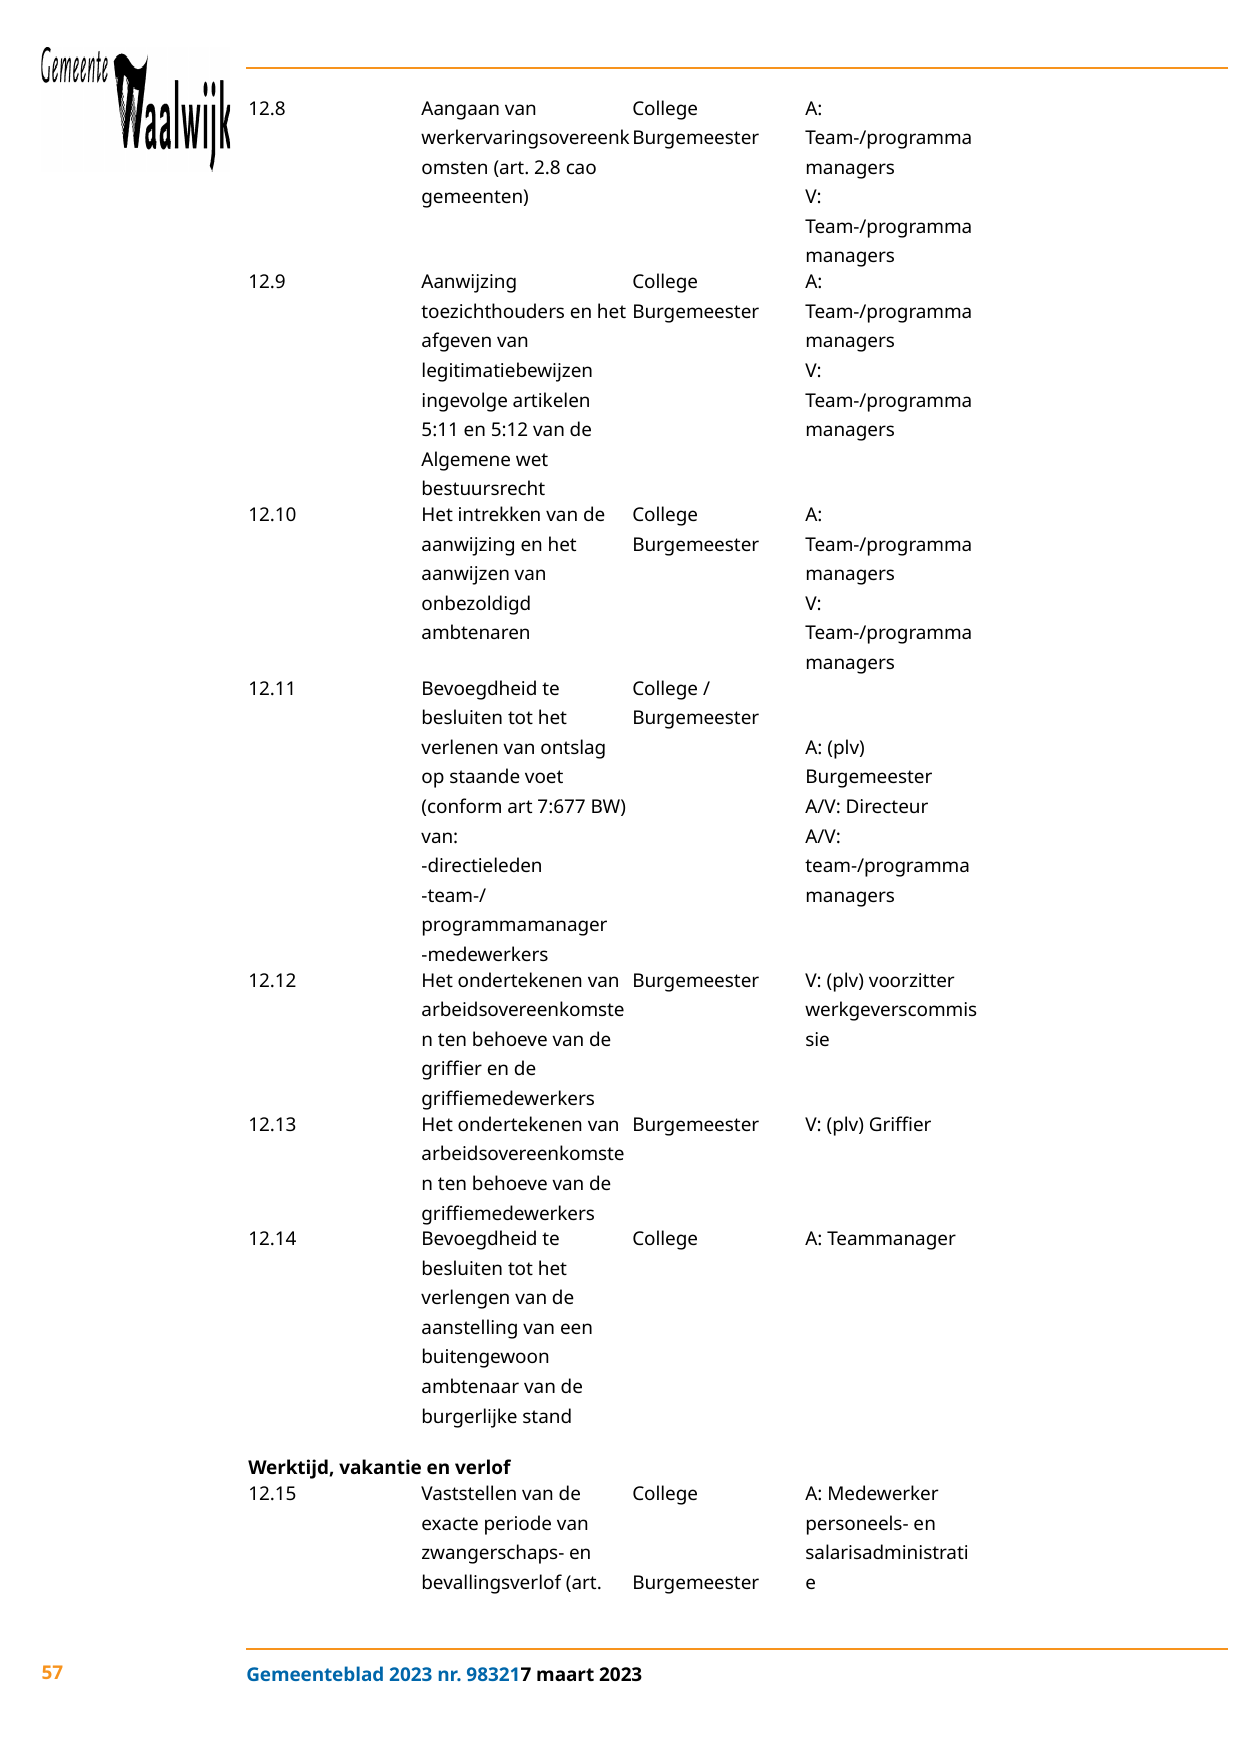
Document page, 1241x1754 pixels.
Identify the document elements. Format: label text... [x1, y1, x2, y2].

table_cell A: Team-/programmamanagers V: Team-/programmamanagers [805, 95, 978, 268]
table_cell 12.14 [248, 1225, 421, 1429]
table_cell A: Medewerker personeels- en salarisadministratie [805, 1480, 978, 1594]
table_cell [805, 1429, 978, 1454]
table_cell Bevoegdheid te besluiten tot het verlengen van de aanstelling van een buitengewoon ambtenaar van de burgerlijke stand [421, 1225, 632, 1429]
table_cell 12.8 [248, 95, 421, 268]
table_cell Burgemeester [632, 967, 805, 1111]
table_cell Aangaan van werkervaringsovereenkomsten (art. 2.8 cao gemeenten) [421, 95, 632, 268]
table_cell [978, 95, 1152, 268]
picture [41, 47, 231, 172]
table_cell [978, 1480, 1152, 1594]
table_cell A: Team-/programmamanagers V: Team-/programmamanagers [805, 501, 978, 675]
table_cell [978, 501, 1152, 675]
table_cell [248, 1429, 421, 1454]
table_cell Het ondertekenen van arbeidsovereenkomsten ten behoeve van de griffiemedewerkers [421, 1111, 632, 1225]
table_cell [978, 269, 1152, 501]
table_cell [978, 1429, 1152, 1454]
table_cell [632, 1429, 805, 1454]
table_cell Burgemeester [632, 1111, 805, 1225]
table_cell Bevoegdheid te besluiten tot het verlenen van ontslag op staande voet (conform art 7:677 BW) van: -directieleden -team-/programmamanager -medewerkers [421, 675, 632, 967]
table_cell College Burgemeester [632, 1480, 805, 1594]
table_cell Het ondertekenen van arbeidsovereenkomsten ten behoeve van de griffier en de griffiemedewerkers [421, 967, 632, 1111]
table_cell 12.11 [248, 675, 421, 967]
table_cell College Burgemeester [632, 501, 805, 675]
table_cell [978, 1111, 1152, 1225]
table_cell Vaststellen van de exacte periode van zwangerschaps- en bevallingsverlof (art. [421, 1480, 632, 1594]
table_cell [978, 1225, 1152, 1429]
table_cell [978, 675, 1152, 967]
table_cell A: (plv) Burgemeester A/V: Directeur A/V: team-/programmamanagers [805, 675, 978, 967]
table_cell V: (plv) voorzitter werkgeverscommissie [805, 967, 978, 1111]
table_cell Het intrekken van de aanwijzing en het aanwijzen van onbezoldigd ambtenaren [421, 501, 632, 675]
table_cell 12.12 [248, 967, 421, 1111]
table_cell College [632, 1225, 805, 1429]
table_cell 12.15 [248, 1480, 421, 1594]
table_cell College Burgemeester [632, 269, 805, 501]
table_cell 12.10 [248, 501, 421, 675]
table_cell Werktijd, vakantie en verlof [248, 1454, 1152, 1480]
table_cell A: Team-/programmamanagers V: Team-/programmamanagers [805, 269, 978, 501]
table_cell V: (plv) Griffier [805, 1111, 978, 1225]
table_cell 12.9 [248, 269, 421, 501]
table_cell [978, 967, 1152, 1111]
table_cell Aanwijzing toezichthouders en het afgeven van legitimatiebewijzen ingevolge artikelen 5:11 en 5:12 van de Algemene wet bestuursrecht [421, 269, 632, 501]
table_cell A: Teammanager [805, 1225, 978, 1429]
table_cell College / Burgemeester [632, 675, 805, 967]
table_cell [421, 1429, 632, 1454]
table_cell 12.13 [248, 1111, 421, 1225]
table_cell College Burgemeester [632, 95, 805, 268]
